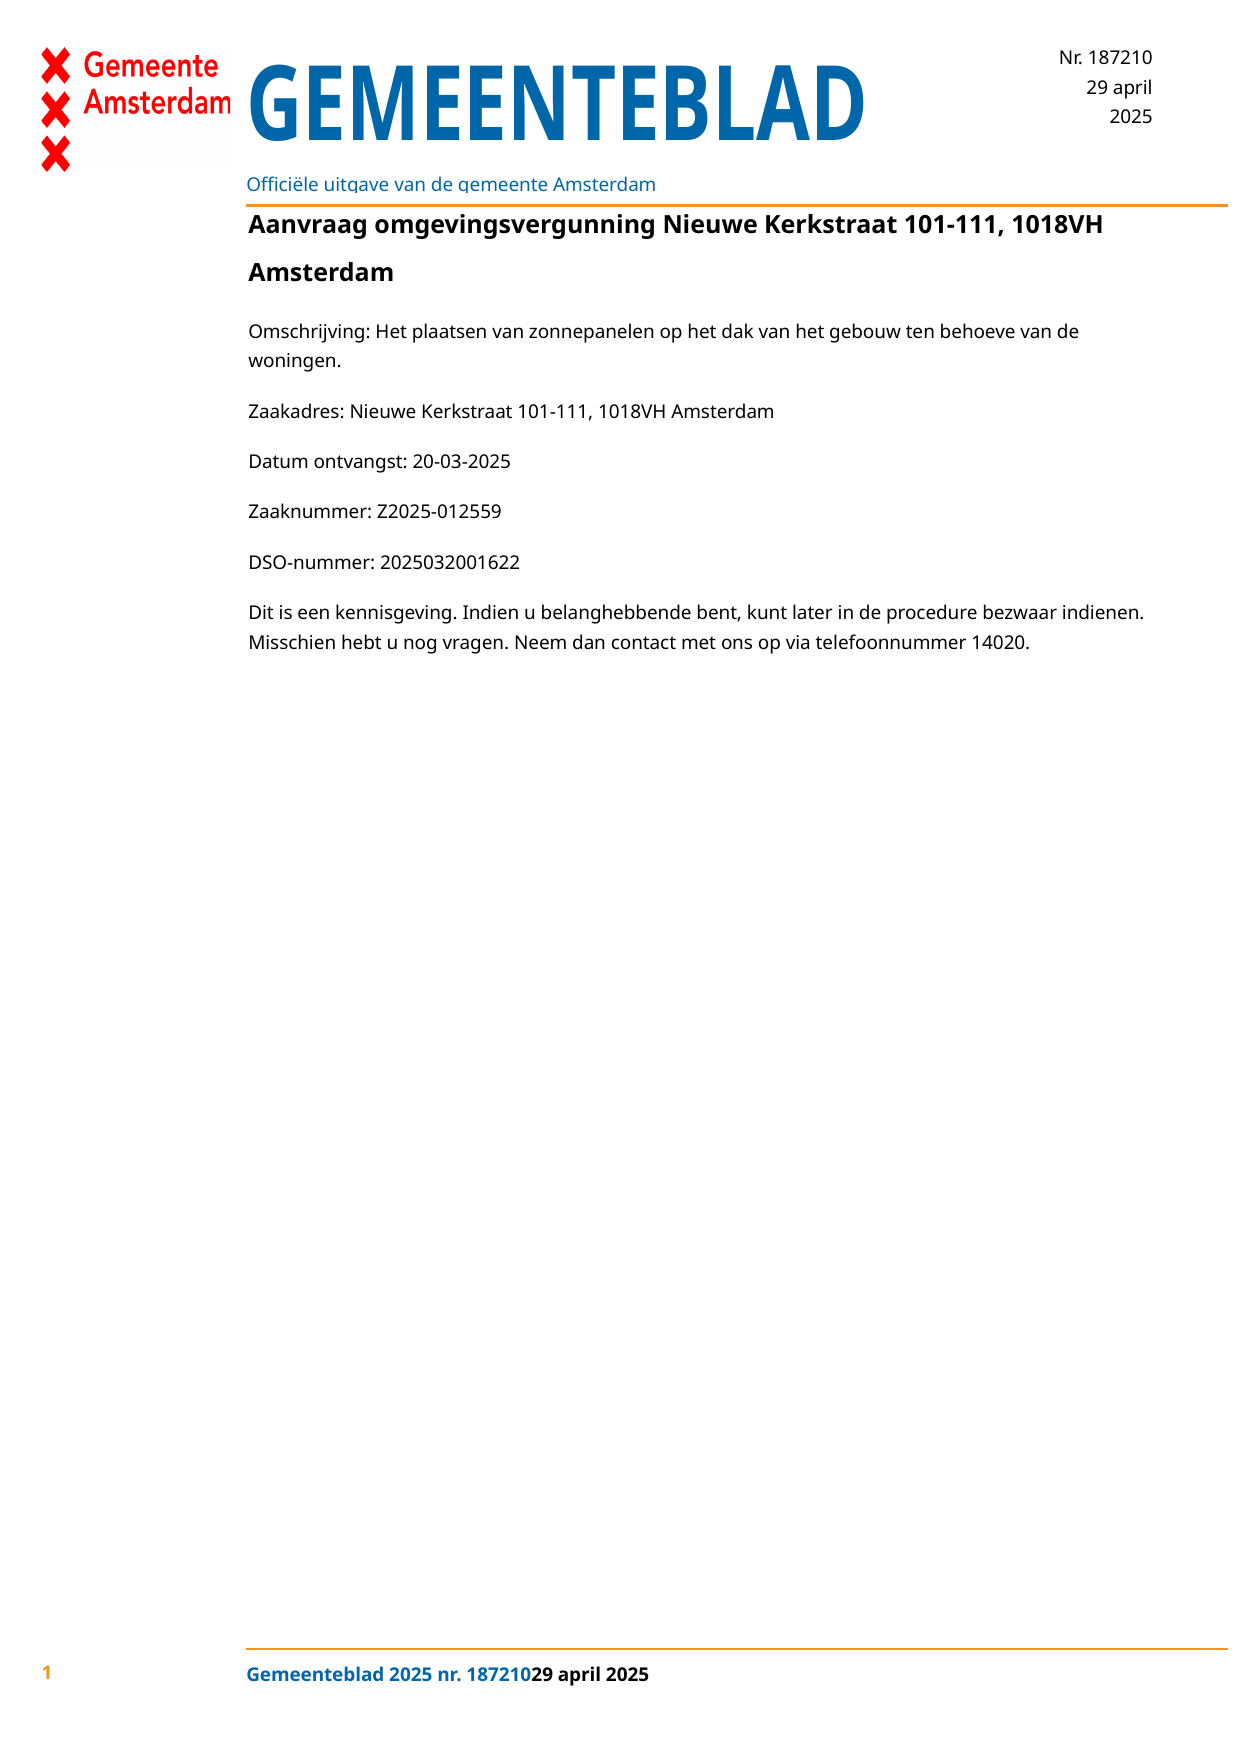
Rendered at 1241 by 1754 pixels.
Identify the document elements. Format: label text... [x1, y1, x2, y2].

text Zaakadres: Nieuwe Kerkstraat 101-111, 1018VH Amsterdam [248, 398, 1152, 424]
text Zaaknummer: Z2025-012559 [248, 499, 1152, 524]
text Omschrijving: Het plaatsen van zonnepanelen op het dak van het gebouw ten behoeve van de woningen. [248, 318, 1152, 373]
text Datum ontvangst: 20-03-2025 [248, 448, 1152, 474]
picture [41, 47, 231, 172]
text Aanvraag omgevingsvergunning Nieuwe Kerkstraat 101-111, 1018VH Amsterdam [248, 207, 1152, 288]
text DSO-nummer: 2025032001622 [248, 549, 1152, 575]
text Dit is een kennisgeving. Indien u belanghebbende bent, kunt later in de procedure bezwaar indienen. Misschien hebt u nog vragen. Neem dan contact met ons op via telefoonnummer 14020. [248, 599, 1152, 655]
